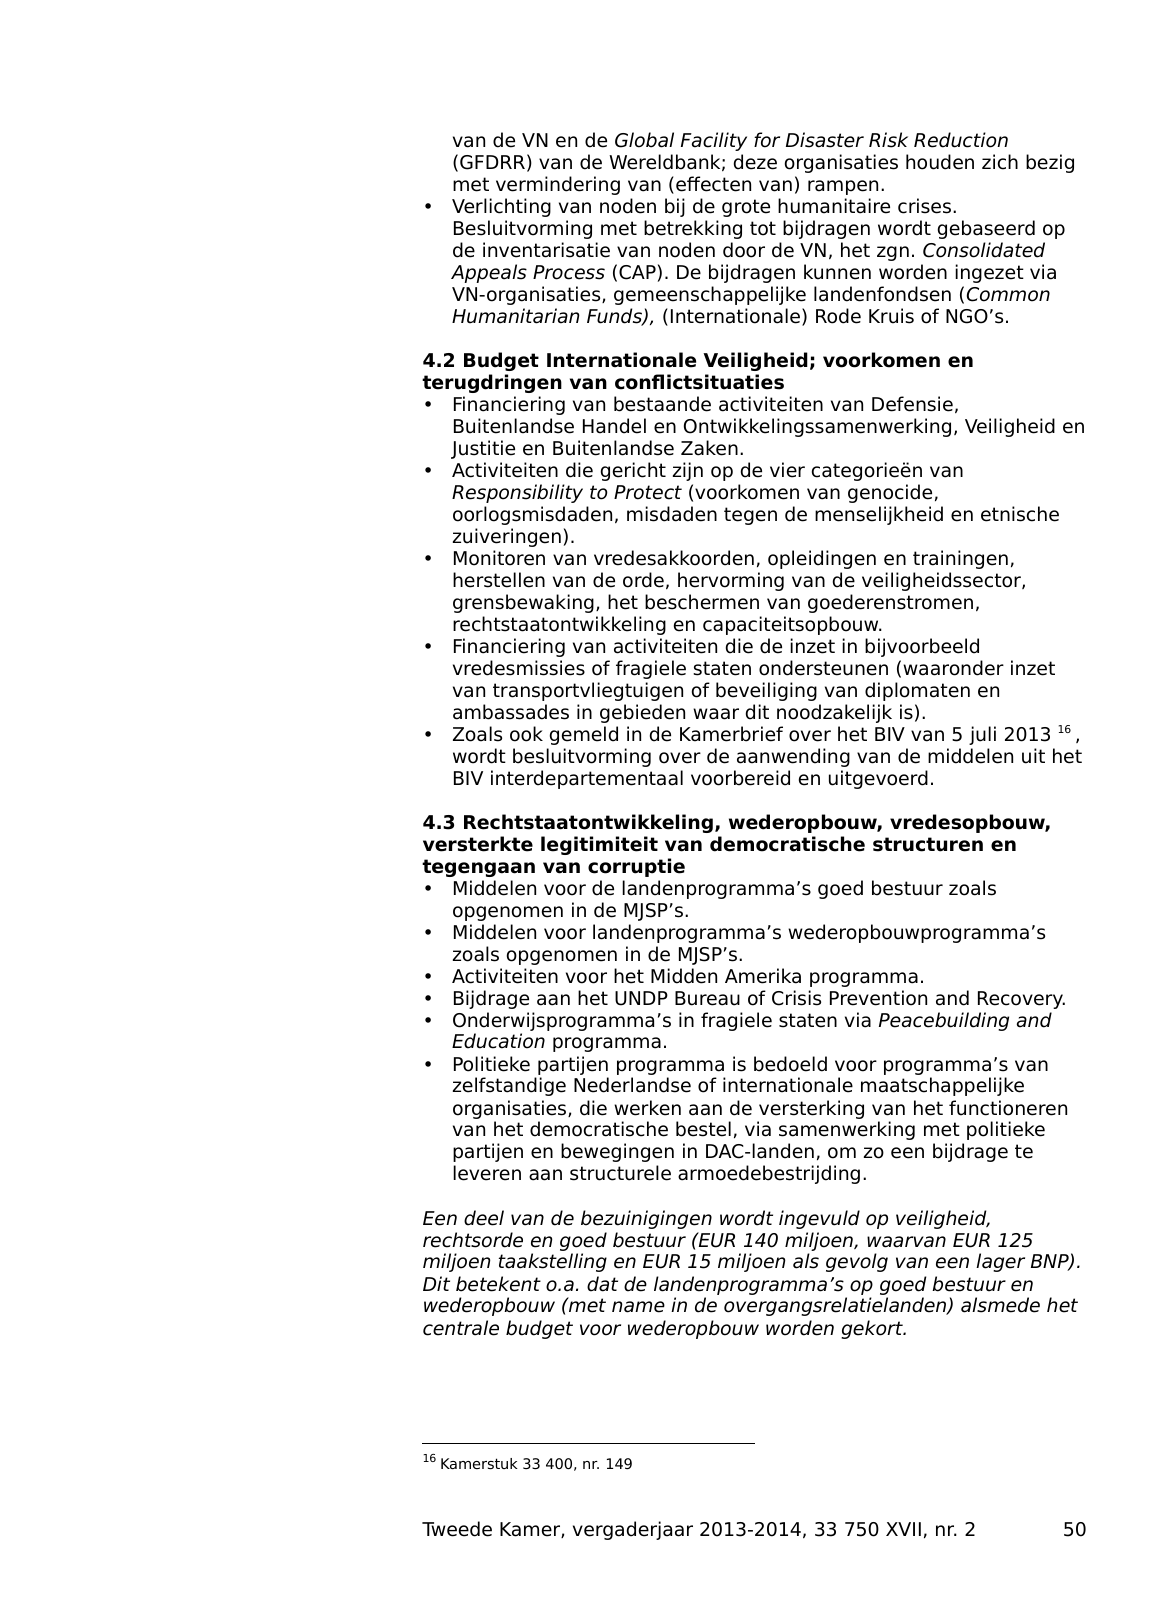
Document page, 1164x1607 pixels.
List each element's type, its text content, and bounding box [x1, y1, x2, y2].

text Kamerstuk 33 400, nr. 149 [422, 1452, 1087, 1474]
text • Financiering van activiteiten die de inzet in bijvoorbeeld vredesmissies of fragiele staten ondersteunen (waaronder inzet van transportvliegtuigen of beveiliging van diplomaten en ambassades in gebieden waar dit noodzakelijk is). [422, 636, 1087, 723]
text van de VN en de Global Facility for Disaster Risk Reduction (GFDRR) van de Wereldbank; deze organisaties houden zich bezig met vermindering van (effecten van) rampen. [422, 130, 1087, 196]
text • Activiteiten voor het Midden Amerika programma. [422, 966, 1087, 987]
text • Verlichting van noden bij de grote humanitaire crises. Besluitvorming met betrekking tot bijdragen wordt gebaseerd op de inventarisatie van noden door de VN, het zgn. Consolidated Appeals Process (CAP). De bijdragen kunnen worden ingezet via VN-organisaties, gemeenschappelijke landenfondsen (Common Humanitarian Funds), (Internationale) Rode Kruis of NGO’s. [422, 196, 1087, 328]
text • Zoals ook gemeld in de Kamerbrief over het BIV van 5 juli 2013 , wordt besluitvorming over de aanwending van de middelen uit het BIV interdepartementaal voorbereid en uitgevoerd. [422, 723, 1087, 789]
text Een deel van de bezuinigingen wordt ingevuld op veiligheid, rechtsorde en goed bestuur (EUR 140 miljoen, waarvan EUR 125 miljoen taakstelling en EUR 15 miljoen als gevolg van een lager BNP). Dit betekent o.a. dat de landenprogramma’s op goed bestuur en wederopbouw (met name in de overgangsrelatielanden) alsmede het centrale budget voor wederopbouw worden gekort. [422, 1207, 1087, 1339]
subtitle 4.3 Rechtstaatontwikkeling, wederopbouw, vredesopbouw, versterkte legitimiteit van democratische structuren en tegengaan van corruptie [422, 812, 1087, 878]
text • Onderwijsprogramma’s in fragiele staten via Peacebuilding and Education programma. [422, 1009, 1087, 1053]
text • Bijdrage aan het UNDP Bureau of Crisis Prevention and Recovery. [422, 987, 1087, 1009]
text • Middelen voor de landenprogramma’s goed bestuur zoals opgenomen in de MJSP’s. [422, 878, 1087, 922]
text • Monitoren van vredesakkoorden, opleidingen en trainingen, herstellen van de orde, hervorming van de veiligheidssector, grensbewaking, het beschermen van goederenstromen, rechtstaatontwikkeling en capaciteitsopbouw. [422, 548, 1087, 636]
subtitle 4.2 Budget Internationale Veiligheid; voorkomen en terugdringen van conflictsituaties [422, 350, 1087, 394]
text • Middelen voor landenprogramma’s wederopbouwprogramma’s zoals opgenomen in de MJSP’s. [422, 922, 1087, 966]
text • Activiteiten die gericht zijn op de vier categorieën van Responsibility to Protect (voorkomen van genocide, oorlogsmisdaden, misdaden tegen de menselijkheid en etnische zuiveringen). [422, 460, 1087, 548]
text • Financiering van bestaande activiteiten van Defensie, Buitenlandse Handel en Ontwikkelingssamenwerking, Veiligheid en Justitie en Buitenlandse Zaken. [422, 394, 1087, 460]
text • Politieke partijen programma is bedoeld voor programma’s van zelfstandige Nederlandse of internationale maatschappelijke organisaties, die werken aan de versterking van het functioneren van het democratische bestel, via samenwerking met politieke partijen en bewegingen in DAC-landen, om zo een bijdrage te leveren aan structurele armoedebestrijding. [422, 1053, 1087, 1185]
